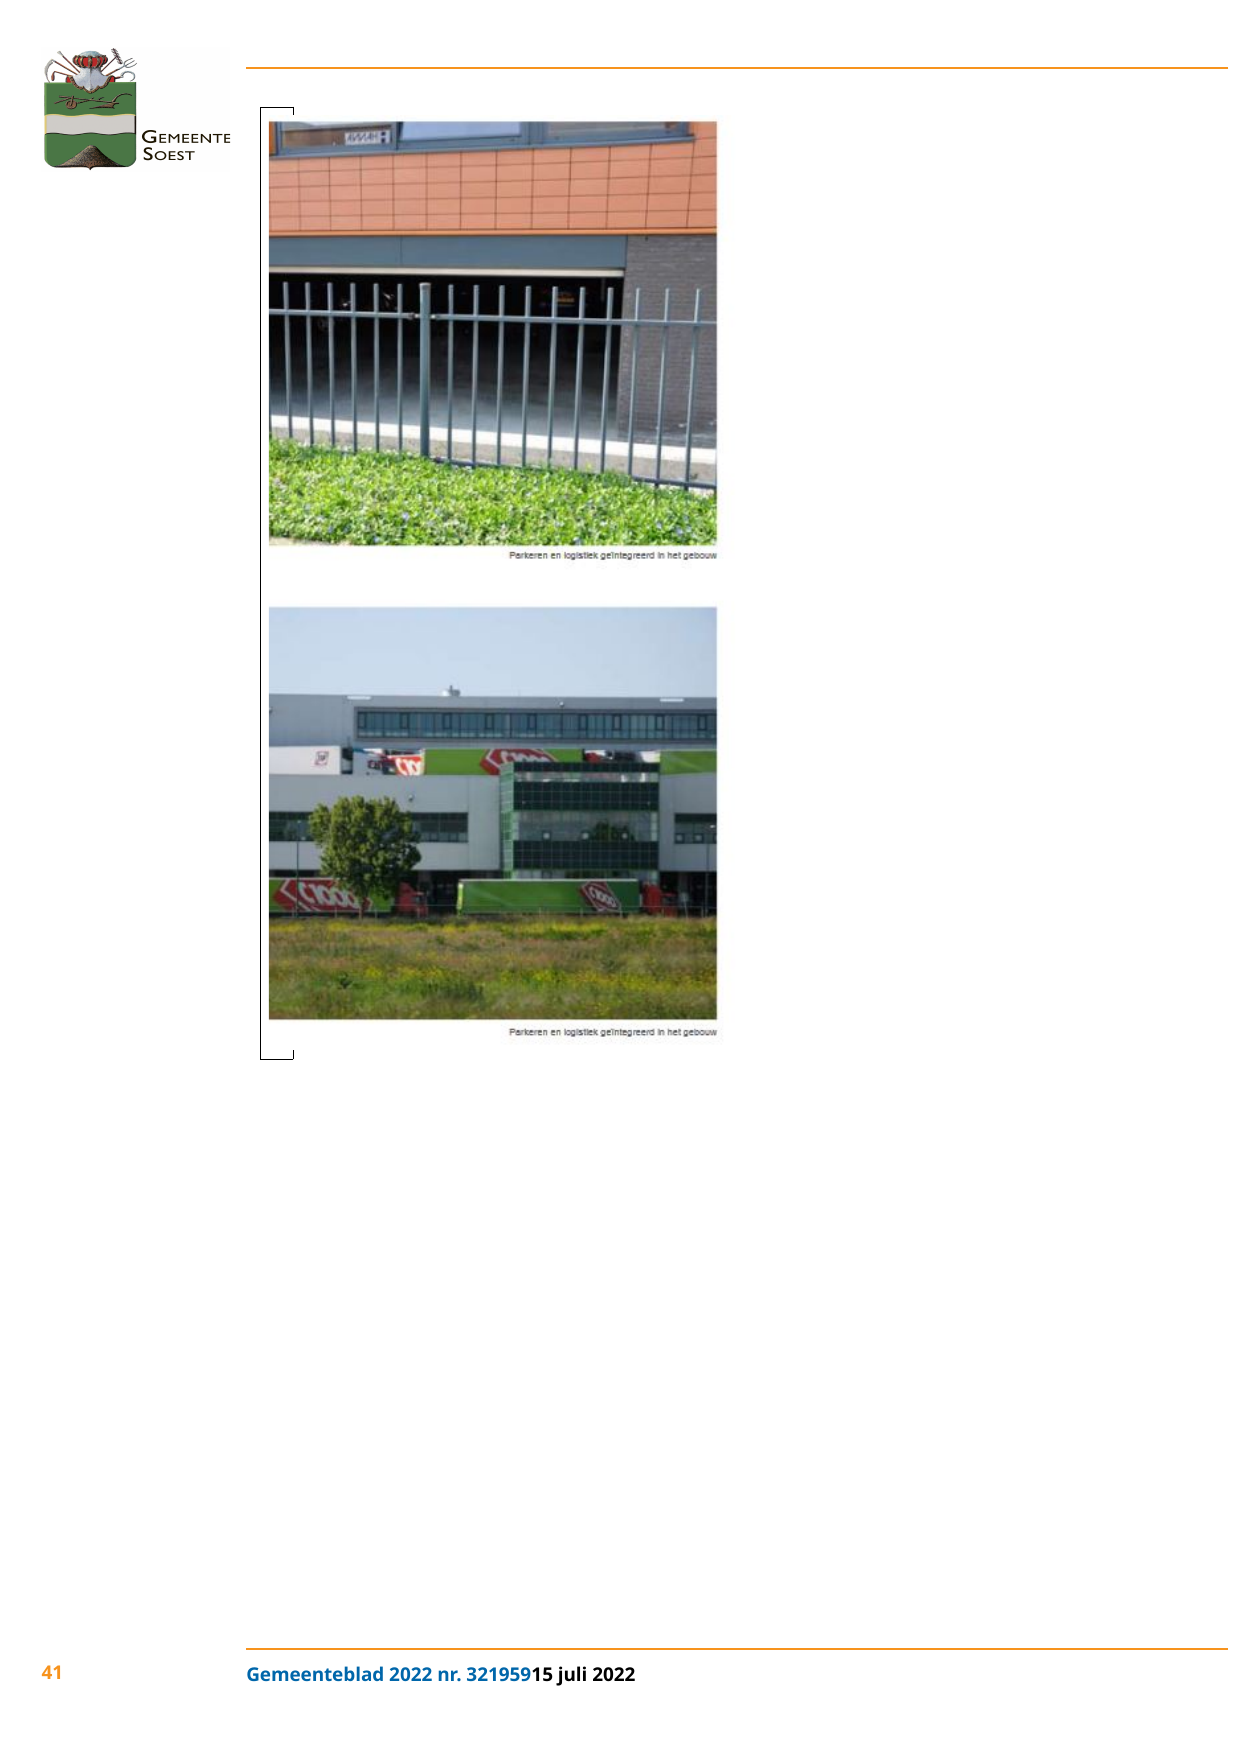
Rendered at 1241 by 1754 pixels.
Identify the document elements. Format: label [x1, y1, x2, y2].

picture [41, 47, 231, 172]
picture [268, 115, 742, 1050]
